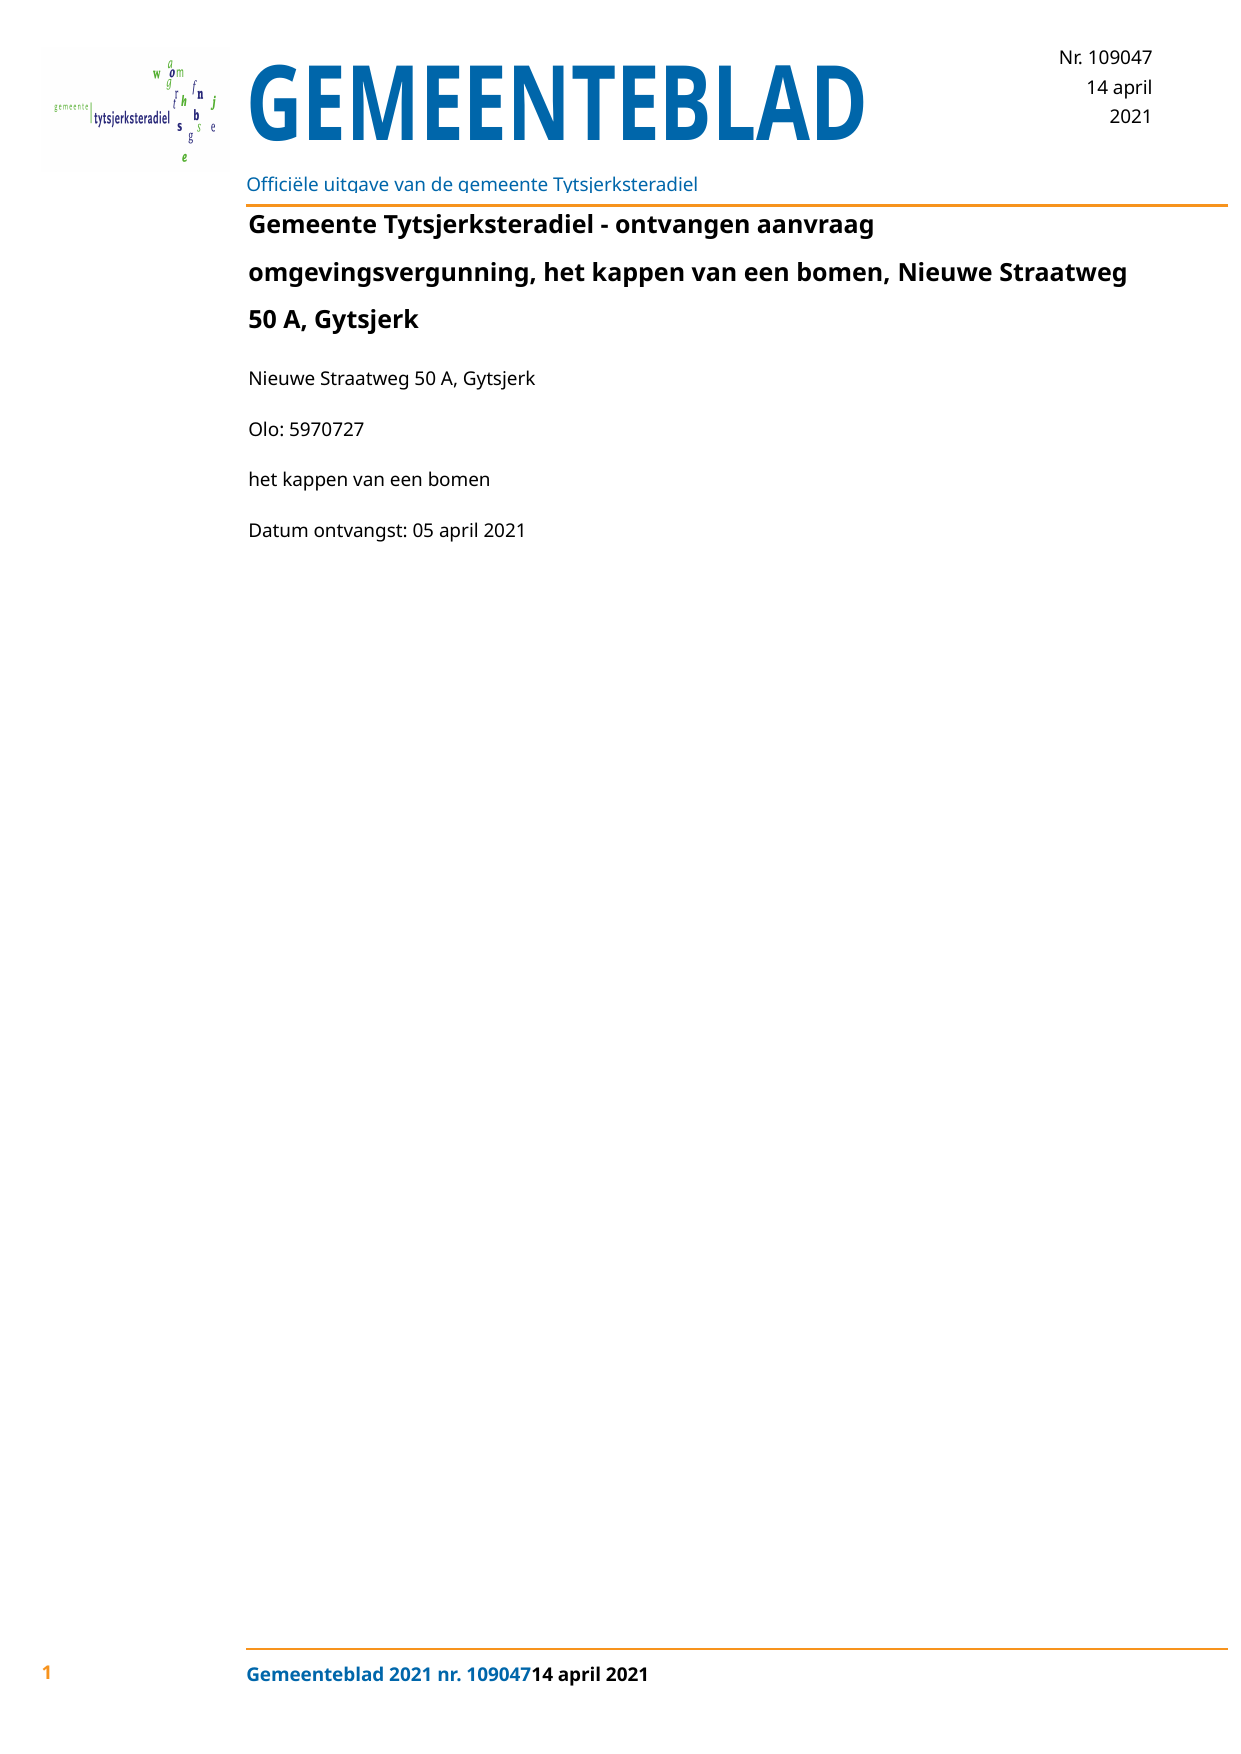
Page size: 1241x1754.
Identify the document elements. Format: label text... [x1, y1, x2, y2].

text het kappen van een bomen [248, 466, 1152, 492]
text Olo: 5970727 [248, 416, 1152, 442]
text Nieuwe Straatweg 50 A, Gytsjerk [248, 366, 1152, 391]
text Gemeente Tytsjerksteradiel - ontvangen aanvraag omgevingsvergunning, het kappen van een bomen, Nieuwe Straatweg 50 A, Gytsjerk [248, 207, 1152, 336]
text Datum ontvangst: 05 april 2021 [248, 517, 1152, 542]
picture [41, 47, 231, 172]
